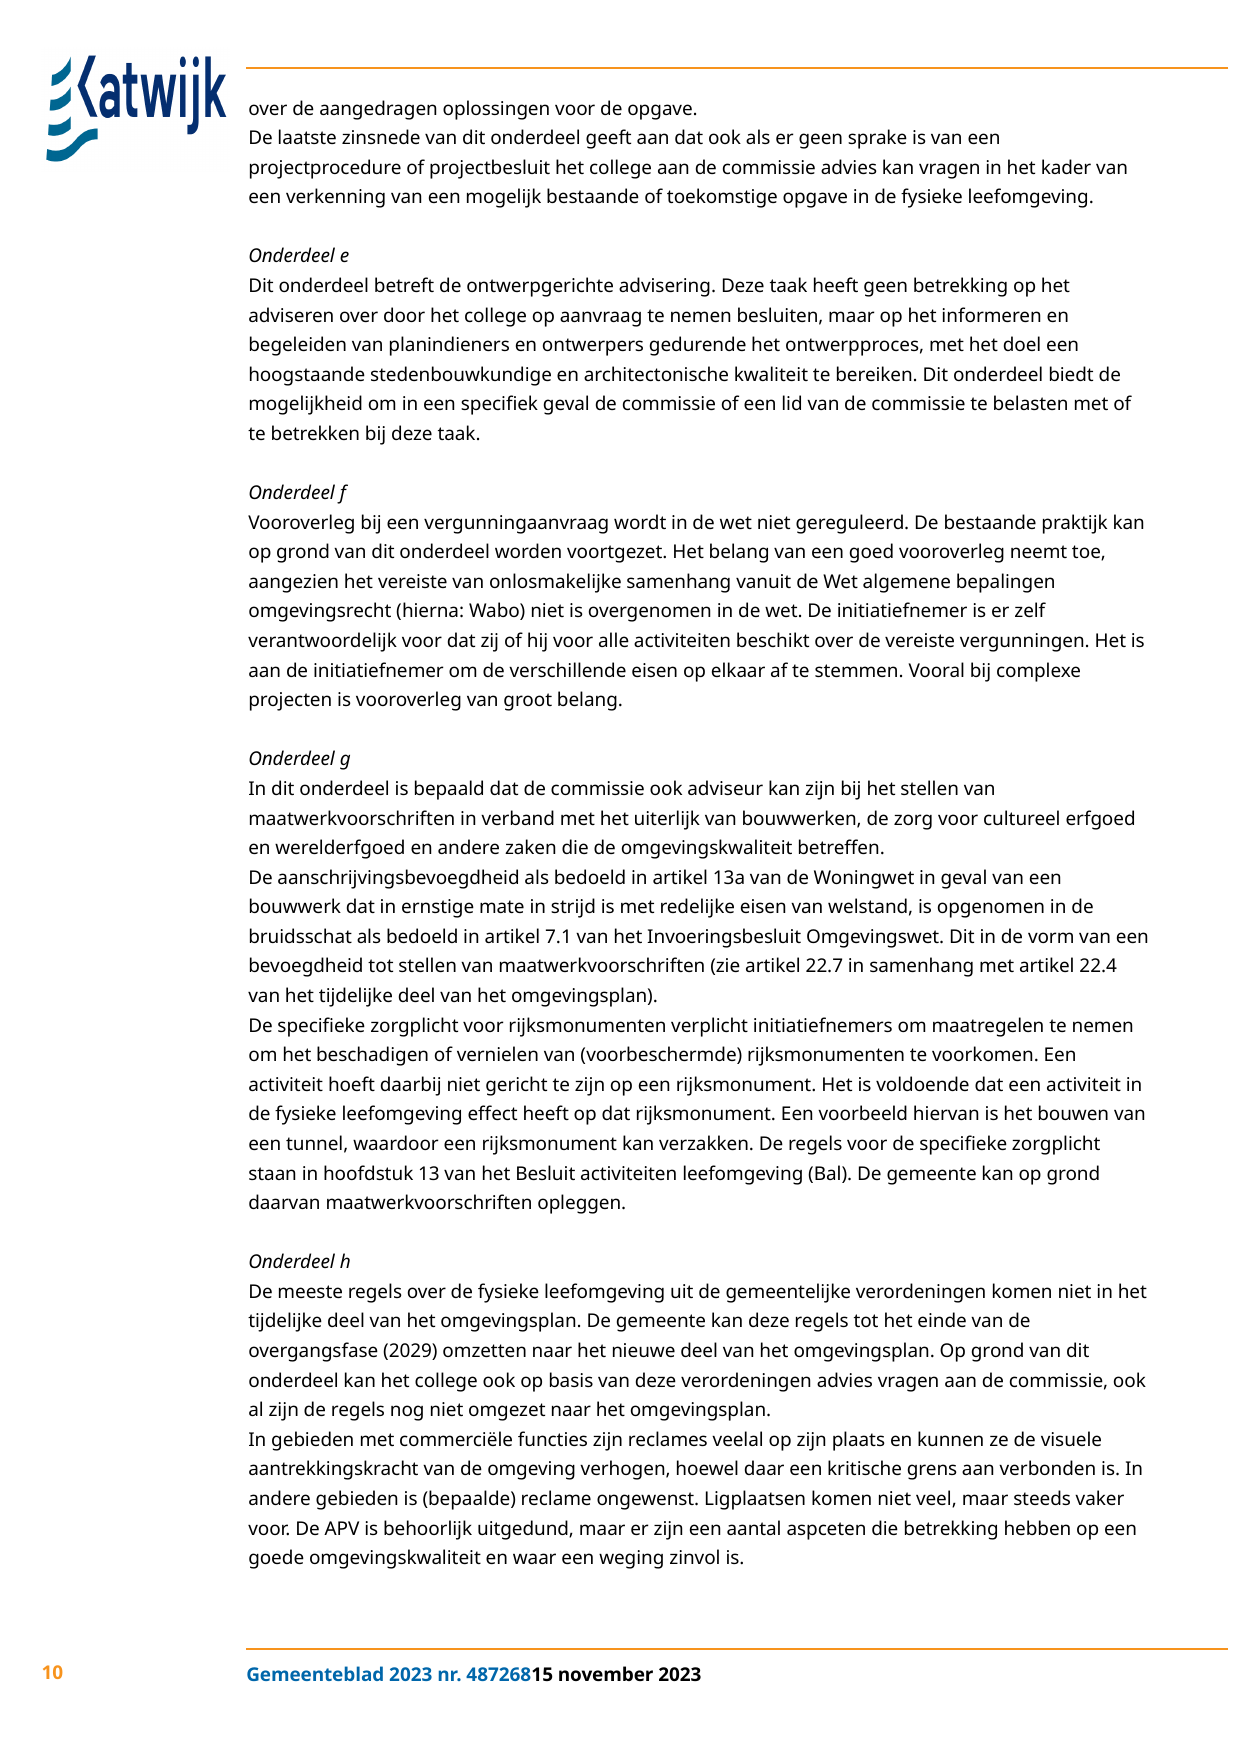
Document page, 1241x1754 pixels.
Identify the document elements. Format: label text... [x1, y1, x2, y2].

text De meeste regels over de fysieke leefomgeving uit de gemeentelijke verordeningen komen niet in het tijdelijke deel van het omgevingsplan. De gemeente kan deze regels tot het einde van de overgangsfase (2029) omzetten naar het nieuwe deel van het omgevingsplan. Op grond van dit onderdeel kan het college ook op basis van deze verordeningen advies vragen aan de commissie, ook al zijn de regels nog niet omgezet naar het omgevingsplan. [248, 1278, 1152, 1422]
picture [41, 47, 231, 172]
text Vooroverleg bij een vergunningaanvraag wordt in de wet niet gereguleerd. De bestaande praktijk kan op grond van dit onderdeel worden voortgezet. Het belang van een goed vooroverleg neemt toe, aangezien het vereiste van onlosmakelijke samenhang vanuit de Wet algemene bepalingen omgevingsrecht (hierna: Wabo) niet is overgenomen in de wet. De initiatiefnemer is er zelf verantwoordelijk voor dat zij of hij voor alle activiteiten beschikt over de vereiste vergunningen. Het is aan de initiatiefnemer om de verschillende eisen op elkaar af te stemmen. Vooral bij complexe projecten is vooroverleg van groot belang. [248, 509, 1152, 712]
text over de aangedragen oplossingen voor de opgave. [248, 95, 1152, 121]
text Onderdeel e [248, 243, 1152, 268]
text Onderdeel g [248, 746, 1152, 771]
text Dit onderdeel betreft de ontwerpgerichte advisering. Deze taak heeft geen betrekking op het adviseren over door het college op aanvraag te nemen besluiten, maar op het informeren en begeleiden van planindieners en ontwerpers gedurende het ontwerpproces, met het doel een hoogstaande stedenbouwkundige en architectonische kwaliteit te bereiken. Dit onderdeel biedt de mogelijkheid om in een specifiek geval de commissie of een lid van de commissie te belasten met of te betrekken bij deze taak. [248, 272, 1152, 446]
text De aanschrijvingsbevoegdheid als bedoeld in artikel 13a van de Woningwet in geval van een bouwwerk dat in ernstige mate in strijd is met redelijke eisen van welstand, is opgenomen in de bruidsschat als bedoeld in artikel 7.1 van het Invoeringsbesluit Omgevingswet. Dit in de vorm van een bevoegdheid tot stellen van maatwerkvoorschriften (zie artikel 22.7 in samenhang met artikel 22.4 van het tijdelijke deel van het omgevingsplan). [248, 864, 1152, 1008]
text De laatste zinsnede van dit onderdeel geeft aan dat ook als er geen sprake is van een projectprocedure of projectbesluit het college aan de commissie advies kan vragen in het kader van een verkenning van een mogelijk bestaande of toekomstige opgave in de fysieke leefomgeving. [248, 124, 1152, 209]
text Onderdeel f [248, 479, 1152, 505]
text De specifieke zorgplicht voor rijksmonumenten verplicht initiatiefnemers om maatregelen te nemen om het beschadigen of vernielen van (voorbeschermde) rijksmonumenten te voorkomen. Een activiteit hoeft daarbij niet gericht te zijn op een rijksmonument. Het is voldoende dat een activiteit in de fysieke leefomgeving effect heeft op dat rijksmonument. Een voorbeeld hiervan is het bouwen van een tunnel, waardoor een rijksmonument kan verzakken. De regels voor de specifieke zorgplicht staan in hoofdstuk 13 van het Besluit activiteiten leefomgeving (Bal). De gemeente kan op grond daarvan maatwerkvoorschriften opleggen. [248, 1012, 1152, 1215]
text In dit onderdeel is bepaald dat de commissie ook adviseur kan zijn bij het stellen van maatwerkvoorschriften in verband met het uiterlijk van bouwwerken, de zorg voor cultureel erfgoed en werelderfgoed en andere zaken die de omgevingskwaliteit betreffen. [248, 775, 1152, 860]
text In gebieden met commerciële functies zijn reclames veelal op zijn plaats en kunnen ze de visuele aantrekkingskracht van de omgeving verhogen, hoewel daar een kritische grens aan verbonden is. In andere gebieden is (bepaalde) reclame ongewenst. Ligplaatsen komen niet veel, maar steeds vaker voor. De APV is behoorlijk uitgedund, maar er zijn een aantal aspceten die betrekking hebben op een goede omgevingskwaliteit en waar een weging zinvol is. [248, 1426, 1152, 1570]
text Onderdeel h [248, 1248, 1152, 1274]
